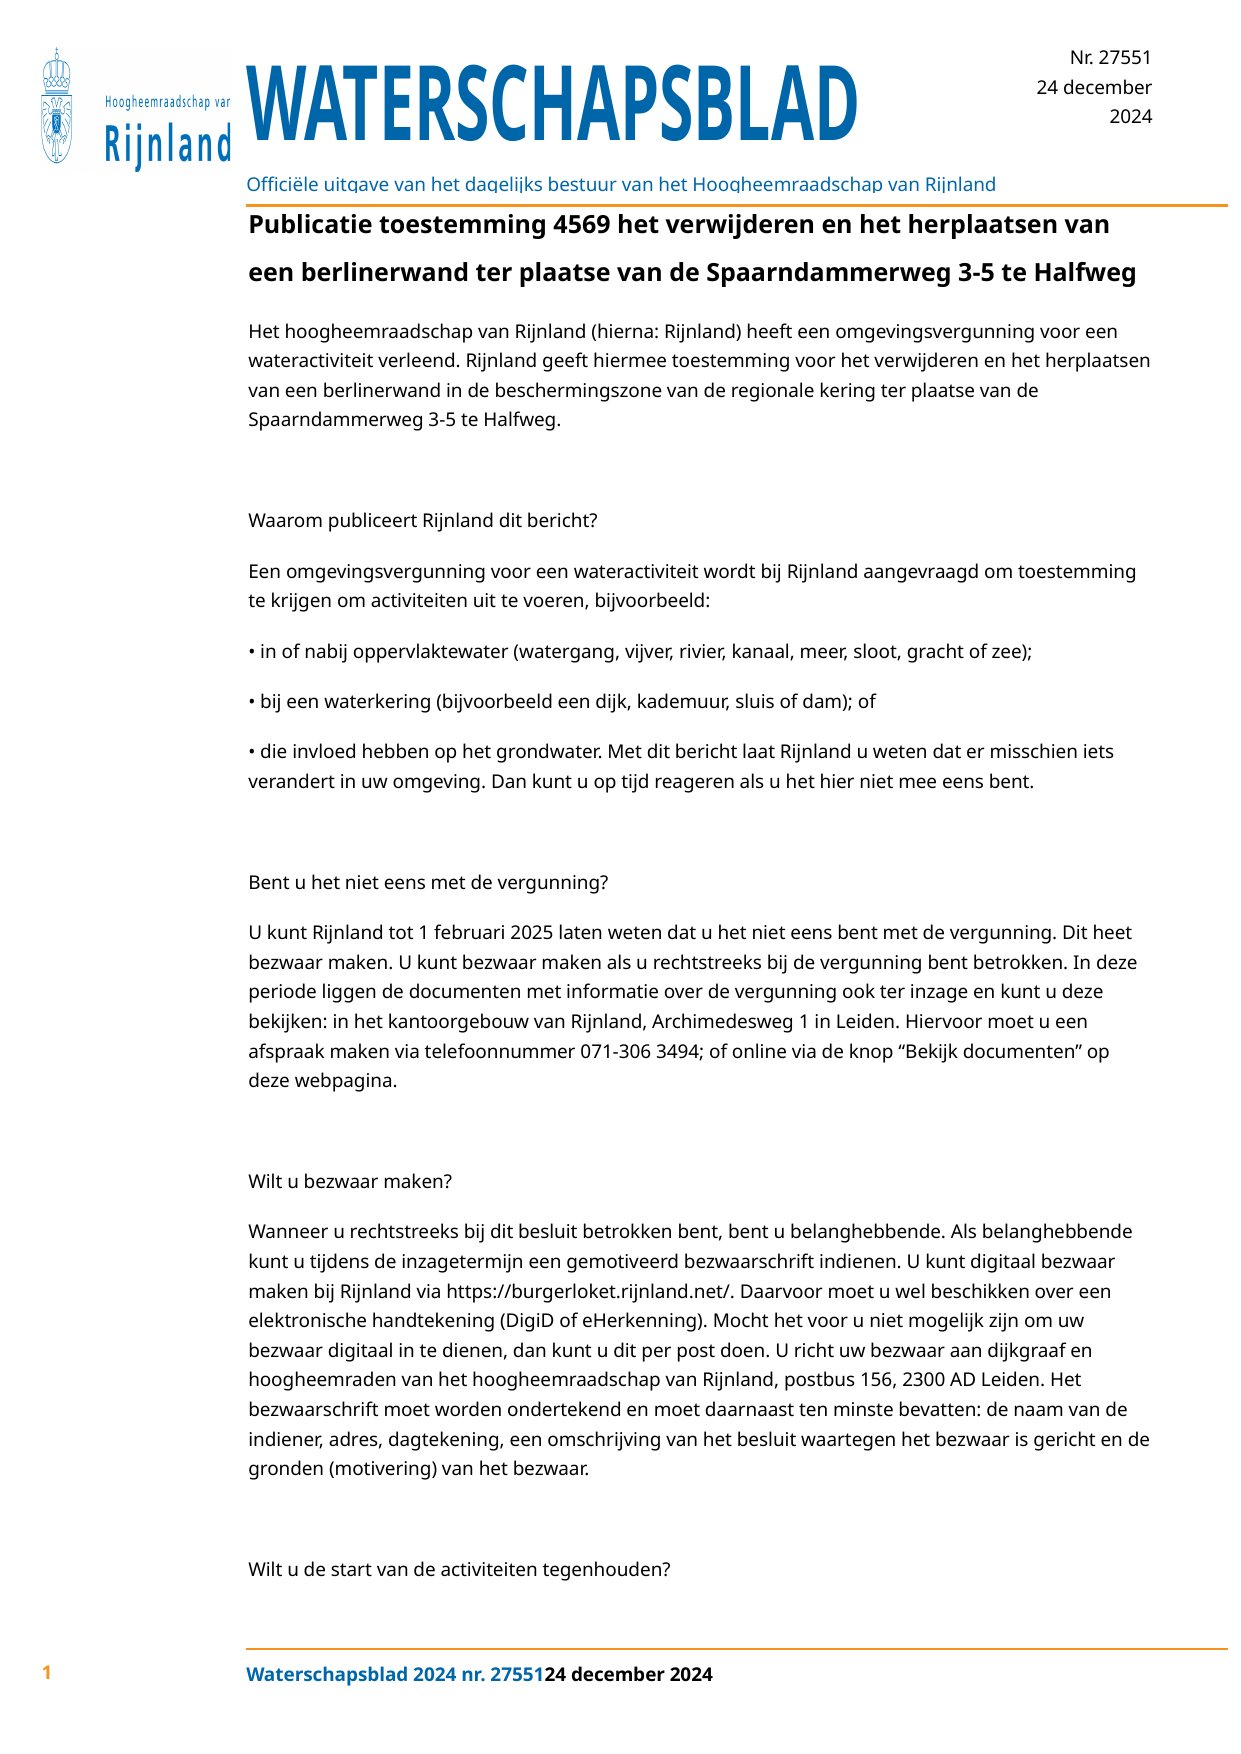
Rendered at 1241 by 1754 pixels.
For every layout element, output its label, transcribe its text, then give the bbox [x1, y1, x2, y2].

text Wanneer u rechtstreeks bij dit besluit betrokken bent, bent u belanghebbende. Als belanghebbende kunt u tijdens de inzagetermijn een gemotiveerd bezwaarschrift indienen. U kunt digitaal bezwaar maken bij Rijnland via https://burgerloket.rijnland.net/. Daarvoor moet u wel beschikken over een elektronische handtekening (DigiD of eHerkenning). Mocht het voor u niet mogelijk zijn om uw bezwaar digitaal in te dienen, dan kunt u dit per post doen. U richt uw bezwaar aan dijkgraaf en hoogheemraden van het hoogheemraadschap van Rijnland, postbus 156, 2300 AD Leiden. Het bezwaarschrift moet worden ondertekend en moet daarnaast ten minste bevatten: de naam van de indiener, adres, dagtekening, een omschrijving van het besluit waartegen het bezwaar is gericht en de gronden (motivering) van het bezwaar. [248, 1219, 1152, 1481]
picture [41, 47, 231, 172]
text Een omgevingsvergunning voor een wateractiviteit wordt bij Rijnland aangevraagd om toestemming te krijgen om activiteiten uit te voeren, bijvoorbeeld: [248, 558, 1152, 613]
text Het hoogheemraadschap van Rijnland (hierna: Rijnland) heeft een omgevingsvergunning voor een wateractiviteit verleend. Rijnland geeft hiermee toestemming voor het verwijderen en het herplaatsen van een berlinerwand in de beschermingszone van de regionale kering ter plaatse van de Spaarndammerweg 3-5 te Halfweg. [248, 318, 1152, 432]
text • bij een waterkering (bijvoorbeeld een dijk, kademuur, sluis of dam); of [248, 688, 1152, 714]
text Bent u het niet eens met de vergunning? [248, 869, 1152, 895]
text U kunt Rijnland tot 1 februari 2025 laten weten dat u het niet eens bent met de vergunning. Dit heet bezwaar maken. U kunt bezwaar maken als u rechtstreeks bij de vergunning bent betrokken. In deze periode liggen de documenten met informatie over de vergunning ook ter inzage en kunt u deze bekijken: in het kantoorgebouw van Rijnland, Archimedesweg 1 in Leiden. Hiervoor moet u een afspraak maken via telefoonnummer 071-306 3494; of online via de knop “Bekijk documenten” op deze webpagina. [248, 919, 1152, 1093]
text Publicatie toestemming 4569 het verwijderen en het herplaatsen van een berlinerwand ter plaatse van de Spaarndammerweg 3-5 te Halfweg [248, 207, 1152, 288]
text Wilt u de start van de activiteiten tegenhouden? [248, 1556, 1152, 1582]
text • die invloed hebben op het grondwater. Met dit bericht laat Rijnland u weten dat er misschien iets verandert in uw omgeving. Dan kunt u op tijd reageren als u het hier niet mee eens bent. [248, 739, 1152, 794]
text Waarom publiceert Rijnland dit bericht? [248, 507, 1152, 533]
text • in of nabij oppervlaktewater (watergang, vijver, rivier, kanaal, meer, sloot, gracht of zee); [248, 638, 1152, 664]
text Wilt u bezwaar maken? [248, 1168, 1152, 1194]
